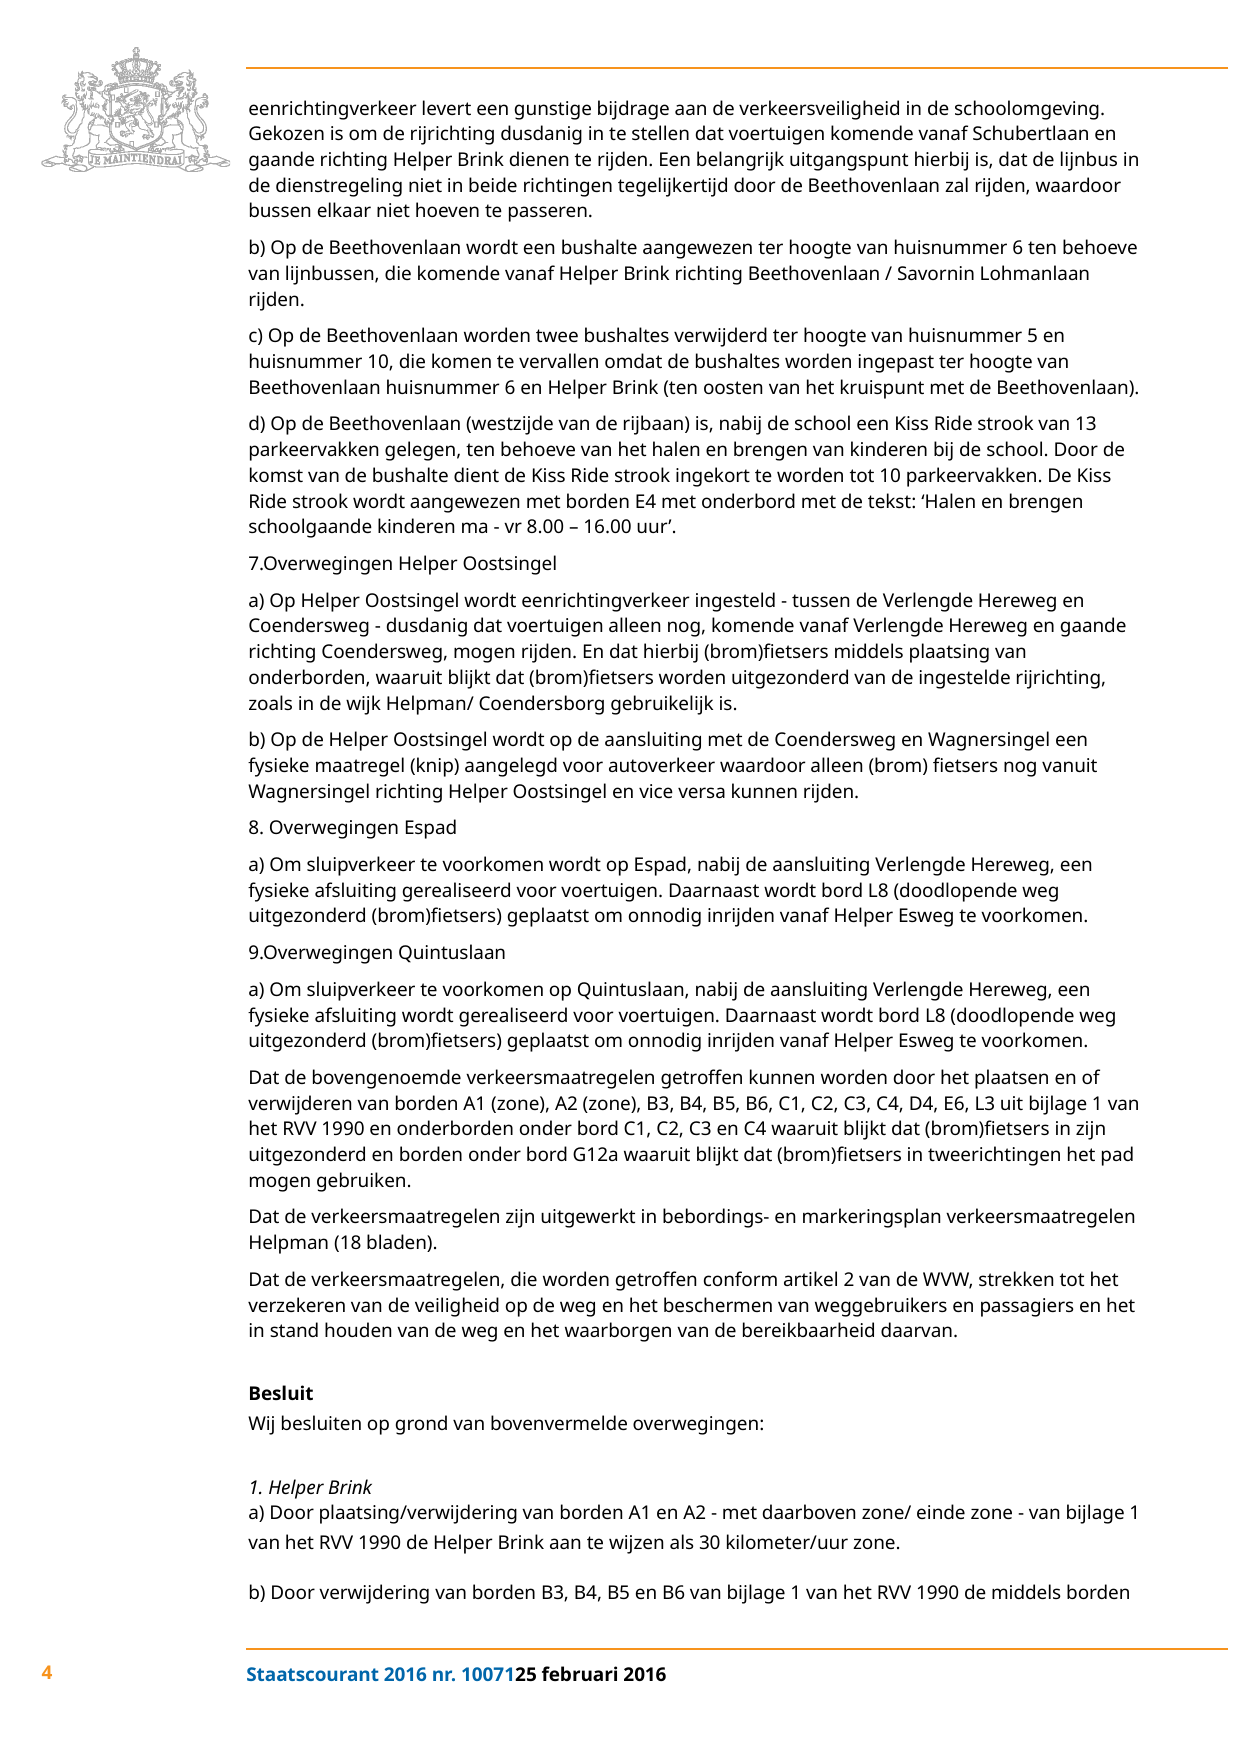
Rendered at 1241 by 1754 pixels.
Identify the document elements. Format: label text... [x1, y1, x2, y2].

text eenrichtingverkeer levert een gunstige bijdrage aan de verkeersveiligheid in de schoolomgeving. Gekozen is om de rijrichting dusdanig in te stellen dat voertuigen komende vanaf Schubertlaan en gaande richting Helper Brink dienen te rijden. Een belangrijk uitgangspunt hierbij is, dat de lijnbus in de dienstregeling niet in beide richtingen tegelijkertijd door de Beethovenlaan zal rijden, waardoor bussen elkaar niet hoeven te passeren. [248, 95, 1152, 223]
text Dat de bovengenoemde verkeersmaatregelen getroffen kunnen worden door het plaatsen en of verwijderen van borden A1 (zone), A2 (zone), B3, B4, B5, B6, C1, C2, C3, C4, D4, E6, L3 uit bijlage 1 van het RVV 1990 en onderborden onder bord C1, C2, C3 en C4 waaruit blijkt dat (brom)fietsers in zijn uitgezonderd en borden onder bord G12a waaruit blijkt dat (brom)fietsers in tweerichtingen het pad mogen gebruiken. [248, 1064, 1152, 1193]
text 7.Overwegingen Helper Oostsingel [248, 550, 1152, 576]
picture [41, 47, 231, 172]
text 1. Helper Brink [248, 1474, 1152, 1499]
text b) Door verwijdering van borden B3, B4, B5 en B6 van bijlage 1 van het RVV 1990 de middels borden [248, 1579, 1152, 1605]
text a) Om sluipverkeer te voorkomen op Quintuslaan, nabij de aansluiting Verlengde Hereweg, een fysieke afsluiting wordt gerealiseerd voor voertuigen. Daarnaast wordt bord L8 (doodlopende weg uitgezonderd (brom)fietsers) geplaatst om onnodig inrijden vanaf Helper Esweg te voorkomen. [248, 976, 1152, 1053]
text a) Om sluipverkeer te voorkomen wordt op Espad, nabij de aansluiting Verlengde Hereweg, een fysieke afsluiting gerealiseerd voor voertuigen. Daarnaast wordt bord L8 (doodlopende weg uitgezonderd (brom)fietsers) geplaatst om onnodig inrijden vanaf Helper Esweg te voorkomen. [248, 851, 1152, 928]
text 9.Overwegingen Quintuslaan [248, 939, 1152, 965]
text b) Op de Helper Oostsingel wordt op de aansluiting met de Coendersweg en Wagnersingel een fysieke maatregel (knip) aangelegd voor autoverkeer waardoor alleen (brom) fietsers nog vanuit Wagnersingel richting Helper Oostsingel en vice versa kunnen rijden. [248, 726, 1152, 804]
text b) Op de Beethovenlaan wordt een bushalte aangewezen ter hoogte van huisnummer 6 ten behoeve van lijnbussen, die komende vanaf Helper Brink richting Beethovenlaan / Savornin Lohmanlaan rijden. [248, 234, 1152, 312]
text c) Op de Beethovenlaan worden twee bushaltes verwijderd ter hoogte van huisnummer 5 en huisnummer 10, die komen te vervallen omdat de bushaltes worden ingepast ter hoogte van Beethovenlaan huisnummer 6 en Helper Brink (ten oosten van het kruispunt met de Beethovenlaan). [248, 322, 1152, 400]
text a) Op Helper Oostsingel wordt eenrichtingverkeer ingesteld - tussen de Verlengde Hereweg en Coendersweg - dusdanig dat voertuigen alleen nog, komende vanaf Verlengde Hereweg en gaande richting Coendersweg, mogen rijden. En dat hierbij (brom)fietsers middels plaatsing van onderborden, waaruit blijkt dat (brom)fietsers worden uitgezonderd van de ingestelde rijrichting, zoals in de wijk Helpman/ Coendersborg gebruikelijk is. [248, 587, 1152, 716]
text Dat de verkeersmaatregelen, die worden getroffen conform artikel 2 van de WVW, strekken tot het verzekeren van de veiligheid op de weg en het beschermen van weggebruikers en passagiers en het in stand houden van de weg en het waarborgen van de bereikbaarheid daarvan. [248, 1266, 1152, 1343]
text 8. Overwegingen Espad [248, 814, 1152, 840]
text Wij besluiten op grond van bovenvermelde overwegingen: [248, 1410, 1152, 1436]
text d) Op de Beethovenlaan (westzijde van de rijbaan) is, nabij de school een Kiss Ride strook van 13 parkeervakken gelegen, ten behoeve van het halen en brengen van kinderen bij de school. Door de komst van de bushalte dient de Kiss Ride strook ingekort te worden tot 10 parkeervakken. De Kiss Ride strook wordt aangewezen met borden E4 met onderbord met de tekst: ‘Halen en brengen schoolgaande kinderen ma - vr 8.00 – 16.00 uur’. [248, 411, 1152, 539]
text a) Door plaatsing/verwijdering van borden A1 en A2 - met daarboven zone/ einde zone - van bijlage 1 van het RVV 1990 de Helper Brink aan te wijzen als 30 kilometer/uur zone. [248, 1499, 1152, 1555]
text Dat de verkeersmaatregelen zijn uitgewerkt in bebordings- en markeringsplan verkeersmaatregelen Helpman (18 bladen). [248, 1204, 1152, 1255]
text Besluit [248, 1380, 1152, 1406]
